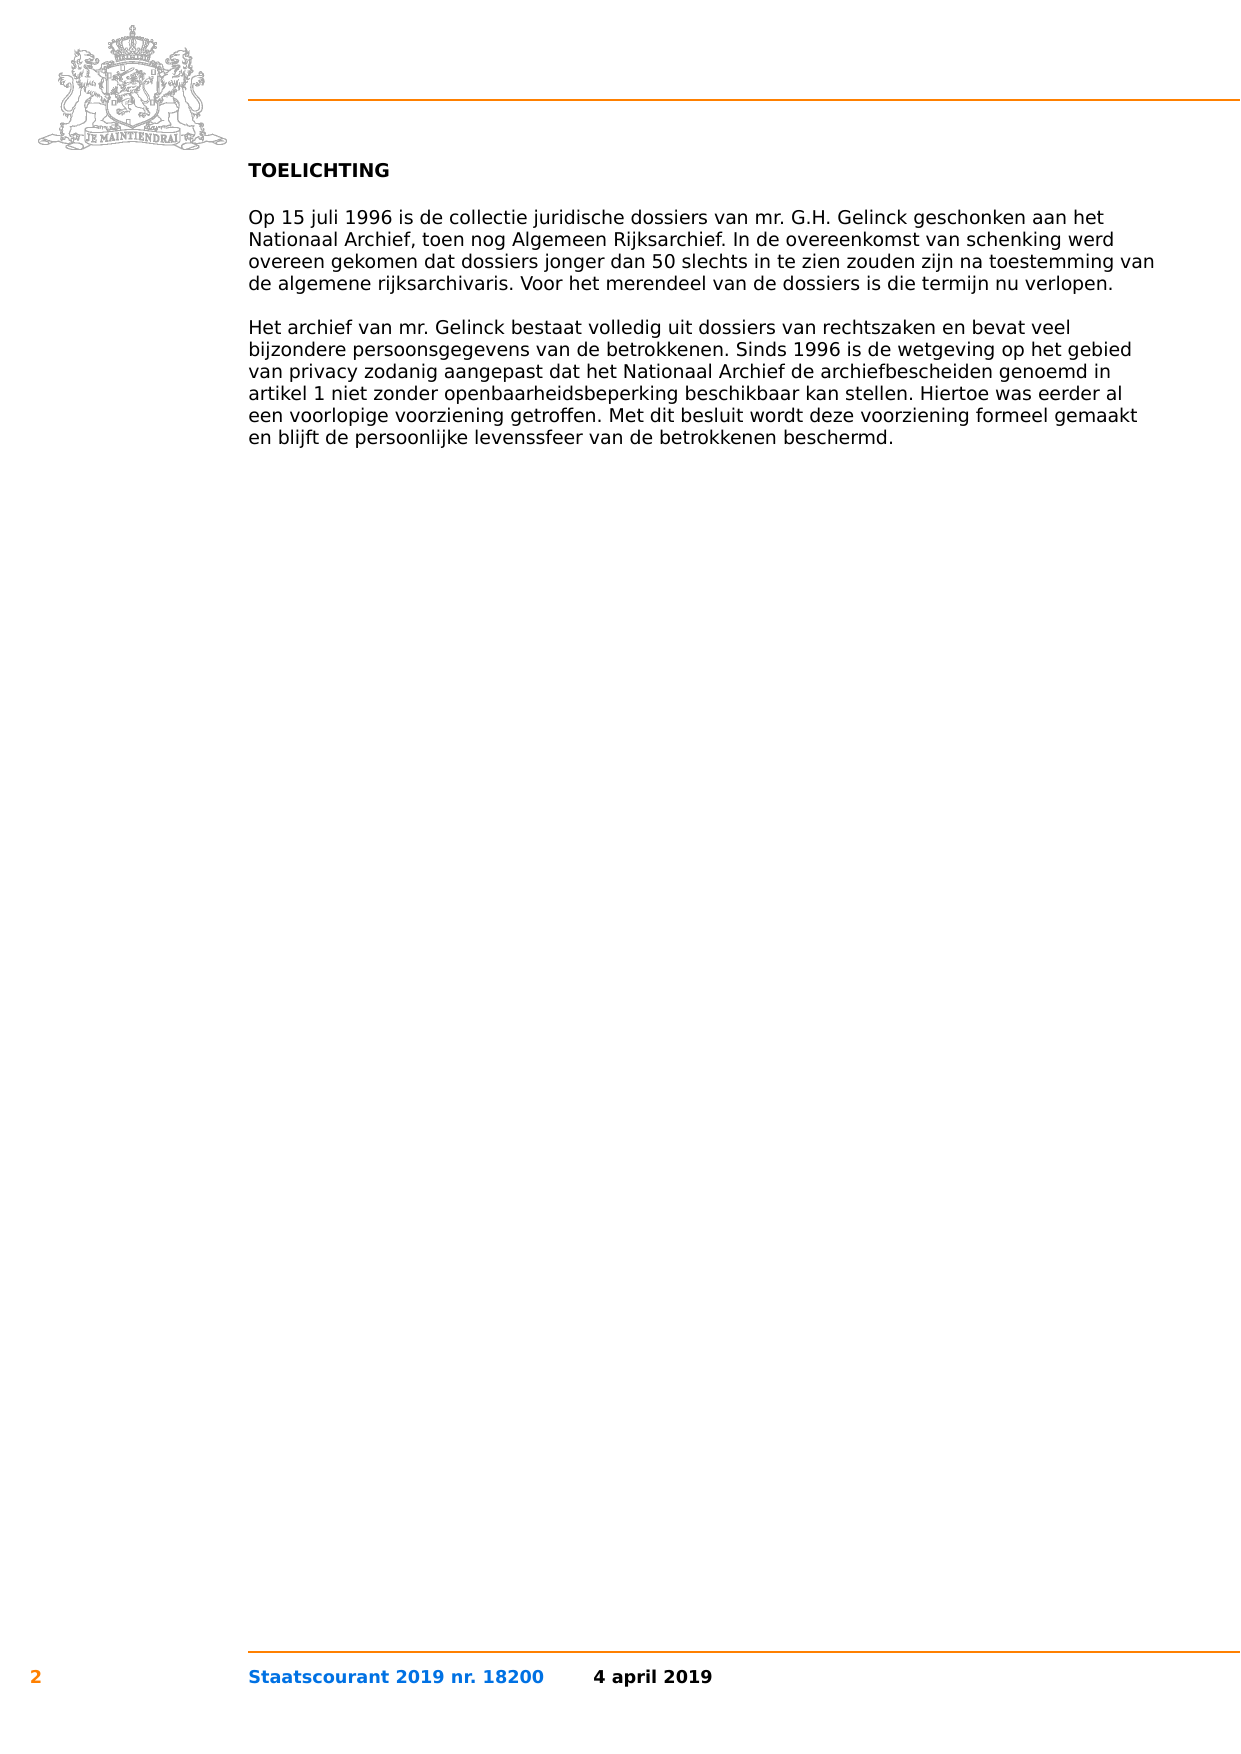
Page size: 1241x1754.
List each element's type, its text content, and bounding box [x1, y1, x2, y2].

subtitle TOELICHTING [248, 160, 1163, 182]
picture [38, 25, 227, 150]
text Het archief van mr. Gelinck bestaat volledig uit dossiers van rechtszaken en bevat veel bijzondere persoonsgegevens van de betrokkenen. Sinds 1996 is de wetgeving op het gebied van privacy zodanig aangepast dat het Nationaal Archief de archiefbescheiden genoemd in artikel 1 niet zonder openbaarheidsbeperking beschikbaar kan stellen. Hiertoe was eerder al een voorlopige voorziening getroffen. Met dit besluit wordt deze voorziening formeel gemaakt en blijft de persoonlijke levenssfeer van de betrokkenen beschermd. [248, 317, 1163, 448]
text Op 15 juli 1996 is de collectie juridische dossiers van mr. G.H. Gelinck geschonken aan het Nationaal Archief, toen nog Algemeen Rijksarchief. In de overeenkomst van schenking werd overeen gekomen dat dossiers jonger dan 50 slechts in te zien zouden zijn na toestemming van de algemene rijksarchivaris. Voor het merendeel van de dossiers is die termijn nu verlopen. [248, 207, 1163, 295]
